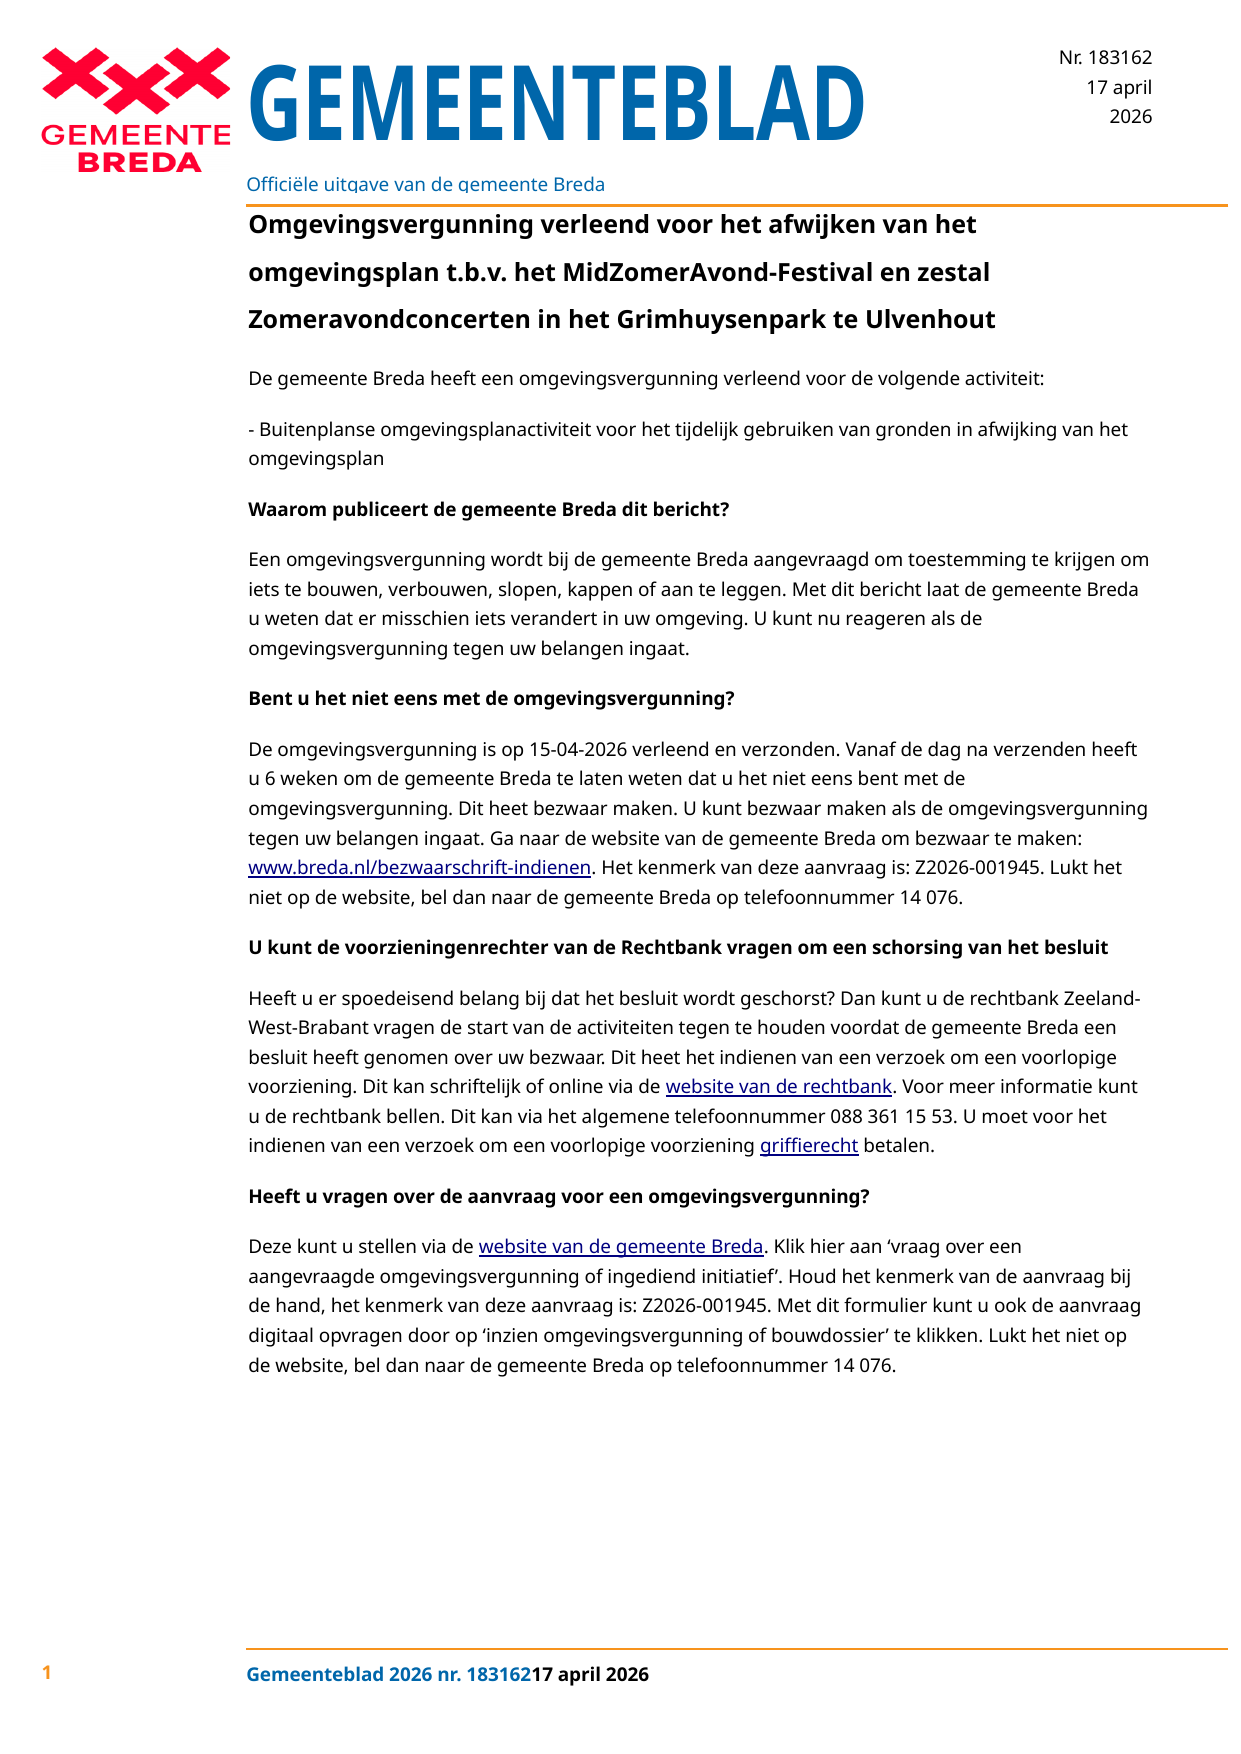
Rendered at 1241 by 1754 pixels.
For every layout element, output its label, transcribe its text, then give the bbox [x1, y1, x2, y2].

text De omgevingsvergunning is op 15-04-2026 verleend en verzonden. Vanaf de dag na verzenden heeft u 6 weken om de gemeente Breda te laten weten dat u het niet eens bent met de omgevingsvergunning. Dit heet bezwaar maken. U kunt bezwaar maken als de omgevingsvergunning tegen uw belangen ingaat. Ga naar de website van de gemeente Breda om bezwaar te maken: www.breda.nl/bezwaarschrift-indienen. Het kenmerk van deze aanvraag is: Z2026-001945. Lukt het niet op de website, bel dan naar de gemeente Breda op telefoonnummer 14 076. [248, 736, 1152, 909]
picture [41, 47, 231, 172]
text Heeft u vragen over de aanvraag voor een omgevingsvergunning? [248, 1183, 1152, 1209]
text - Buitenplanse omgevingsplanactiviteit voor het tijdelijk gebruiken van gronden in afwijking van het omgevingsplan [248, 416, 1152, 471]
text Deze kunt u stellen via de website van de gemeente Breda. Klik hier aan ‘vraag over een aangevraagde omgevingsvergunning of ingediend initiatief’. Houd het kenmerk van de aanvraag bij de hand, het kenmerk van deze aanvraag is: Z2026-001945. Met dit formulier kunt u ook de aanvraag digitaal opvragen door op ‘inzien omgevingsvergunning of bouwdossier’ te klikken. Lukt het niet op de website, bel dan naar de gemeente Breda op telefoonnummer 14 076. [248, 1233, 1152, 1377]
text Bent u het niet eens met de omgevingsvergunning? [248, 686, 1152, 711]
text Heeft u er spoedeisend belang bij dat het besluit wordt geschorst? Dan kunt u de rechtbank Zeeland-West-Brabant vragen de start van de activiteiten tegen te houden voordat de gemeente Breda een besluit heeft genomen over uw bezwaar. Dit heet het indienen van een verzoek om een voorlopige voorziening. Dit kan schriftelijk of online via de website van de rechtbank. Voor meer informatie kunt u de rechtbank bellen. Dit kan via het algemene telefoonnummer 088 361 15 53. U moet voor het indienen van een verzoek om een voorlopige voorziening griffierecht betalen. [248, 985, 1152, 1158]
text Een omgevingsvergunning wordt bij de gemeente Breda aangevraagd om toestemming te krijgen om iets te bouwen, verbouwen, slopen, kappen of aan te leggen. Met dit bericht laat de gemeente Breda u weten dat er misschien iets verandert in uw omgeving. U kunt nu reageren als de omgevingsvergunning tegen uw belangen ingaat. [248, 546, 1152, 661]
text Waarom publiceert de gemeente Breda dit bericht? [248, 496, 1152, 522]
text De gemeente Breda heeft een omgevingsvergunning verleend voor de volgende activiteit: [248, 366, 1152, 391]
text Omgevingsvergunning verleend voor het afwijken van het omgevingsplan t.b.v. het MidZomerAvond-Festival en zestal Zomeravondconcerten in het Grimhuysenpark te Ulvenhout [248, 207, 1152, 336]
text U kunt de voorzieningenrechter van de Rechtbank vragen om een schorsing van het besluit [248, 934, 1152, 960]
